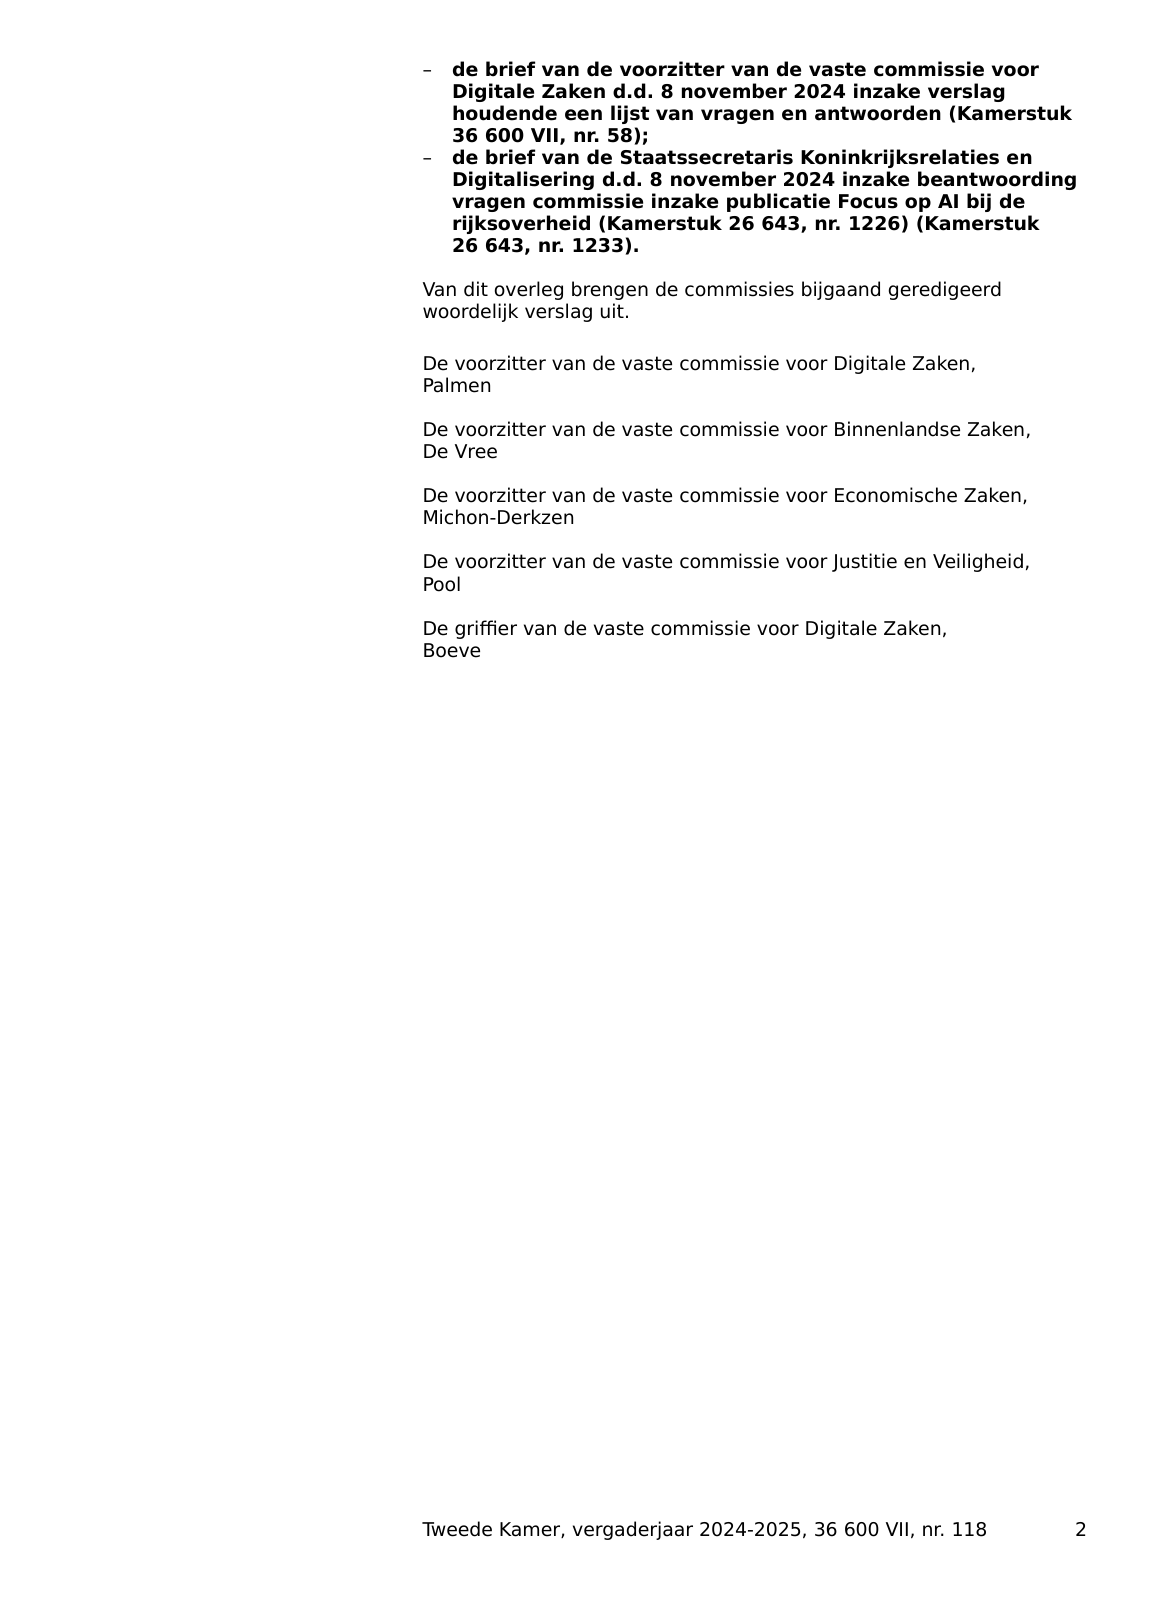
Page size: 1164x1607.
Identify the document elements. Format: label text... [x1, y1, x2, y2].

text – de brief van de Staatssecretaris Koninkrijksrelaties en Digitalisering d.d. 8 november 2024 inzake beantwoording vragen commissie inzake publicatie Focus op AI bij de rijksoverheid (Kamerstuk 26 643, nr. 1226) (Kamerstuk 26 643, nr. 1233). [422, 147, 1087, 257]
text Van dit overleg brengen de commissies bijgaand geredigeerd woordelijk verslag uit. [422, 279, 1087, 323]
text De voorzitter van de vaste commissie voor Binnenlandse Zaken, De Vree [422, 419, 1087, 463]
text De voorzitter van de vaste commissie voor Justitie en Veiligheid, Pool [422, 551, 1087, 595]
text De voorzitter van de vaste commissie voor Economische Zaken, Michon-Derkzen [422, 485, 1087, 529]
text De griffier van de vaste commissie voor Digitale Zaken, Boeve [422, 618, 1087, 662]
text – de brief van de voorzitter van de vaste commissie voor Digitale Zaken d.d. 8 november 2024 inzake verslag houdende een lijst van vragen en antwoorden (Kamerstuk 36 600 VII, nr. 58); [422, 59, 1087, 147]
text De voorzitter van de vaste commissie voor Digitale Zaken, Palmen [422, 353, 1087, 397]
